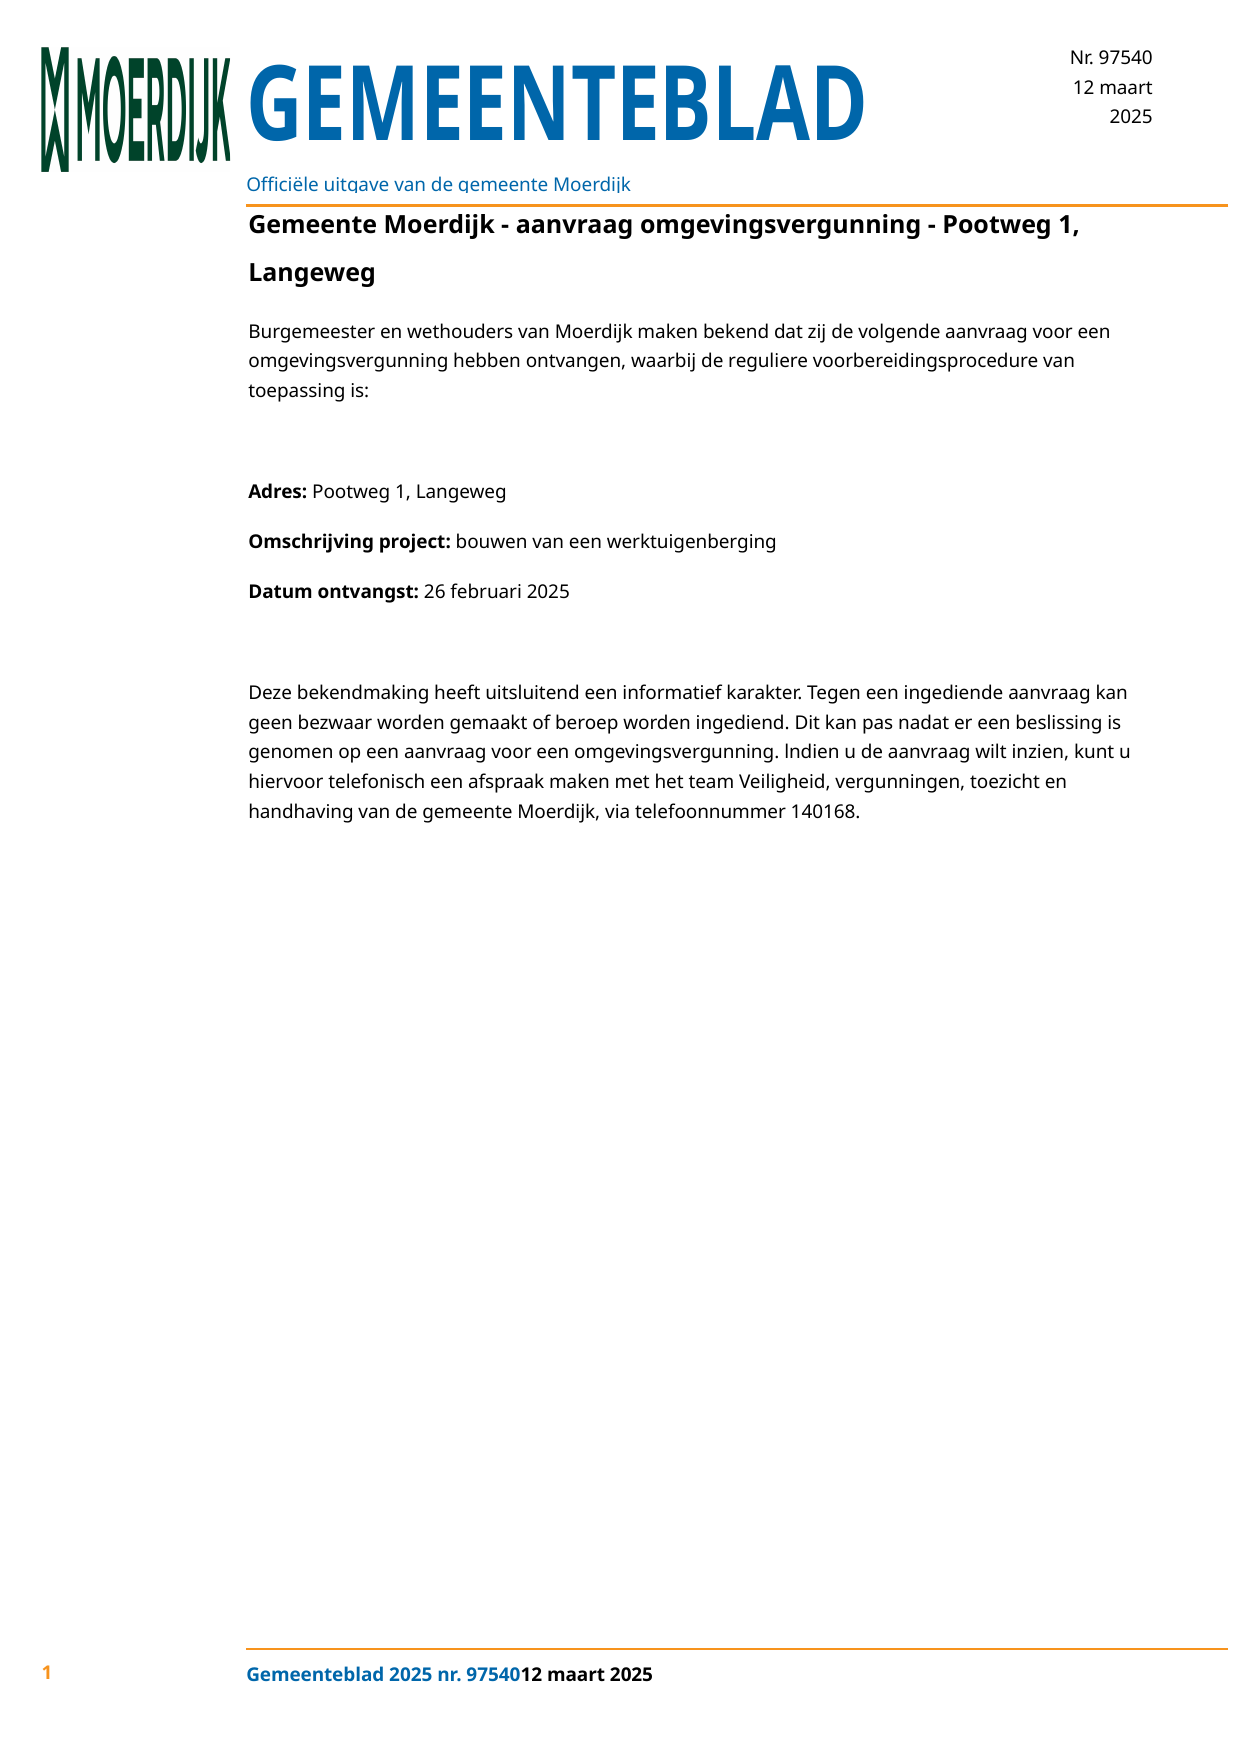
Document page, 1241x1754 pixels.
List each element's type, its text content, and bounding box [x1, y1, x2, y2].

text Adres: Pootweg 1, Langeweg [248, 478, 1152, 504]
text Gemeente Moerdijk - aanvraag omgevingsvergunning - Pootweg 1, Langeweg [248, 207, 1152, 288]
text Deze bekendmaking heeft uitsluitend een informatief karakter. Tegen een ingediende aanvraag kan geen bezwaar worden gemaakt of beroep worden ingediend. Dit kan pas nadat er een beslissing is genomen op een aanvraag voor een omgevingsvergunning. lndien u de aanvraag wilt inzien, kunt u hiervoor telefonisch een afspraak maken met het team Veiligheid, vergunningen, toezicht en handhaving van de gemeente Moerdijk, via telefoonnummer 140168. [248, 679, 1152, 824]
text Datum ontvangst: 26 februari 2025 [248, 579, 1152, 604]
picture [41, 47, 231, 172]
text Omschrijving project: bouwen van een werktuigenberging [248, 528, 1152, 554]
text Burgemeester en wethouders van Moerdijk maken bekend dat zij de volgende aanvraag voor een omgevingsvergunning hebben ontvangen, waarbij de reguliere voorbereidingsprocedure van toepassing is: [248, 318, 1152, 403]
